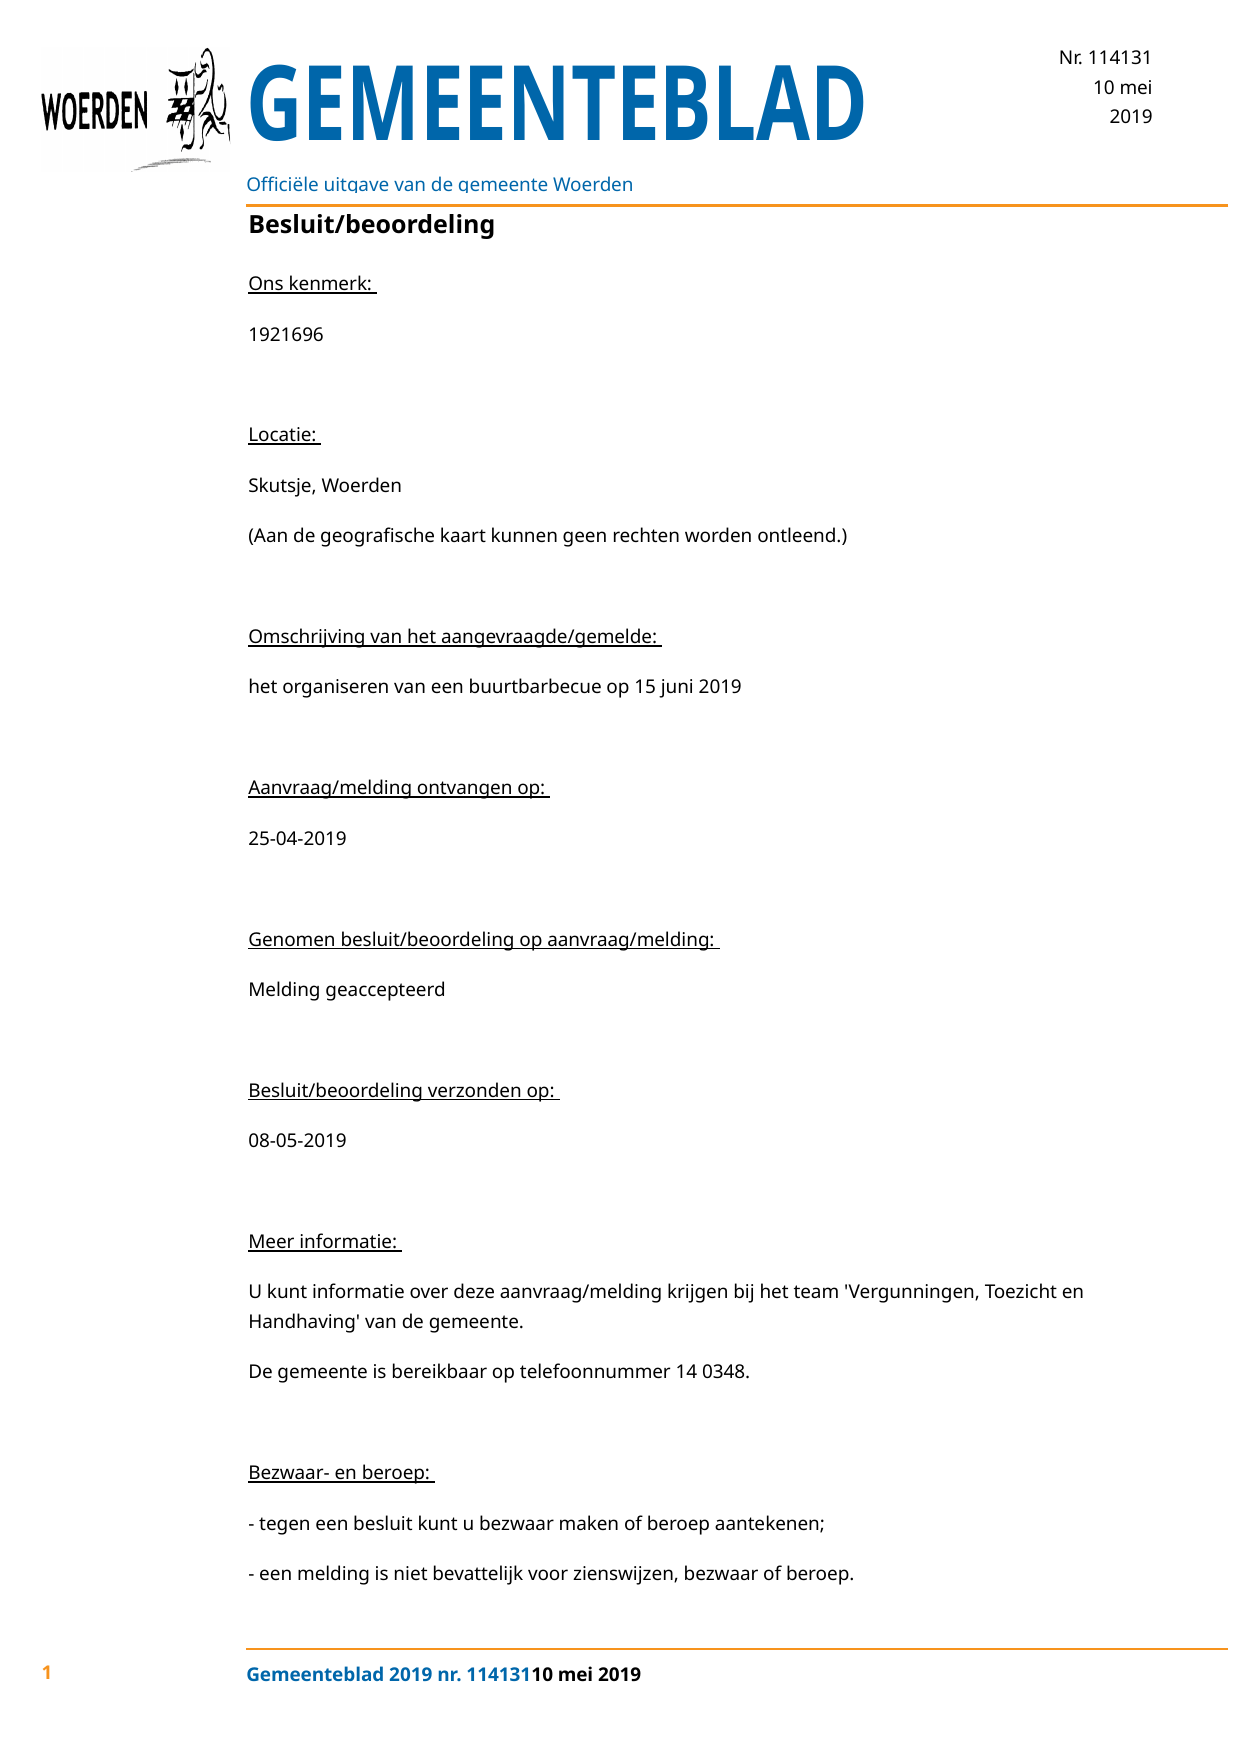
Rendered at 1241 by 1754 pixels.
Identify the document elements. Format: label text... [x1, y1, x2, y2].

text (Aan de geografische kaart kunnen geen rechten worden ontleend.) [248, 522, 1152, 548]
text Bezwaar- en beroep: [248, 1459, 1152, 1485]
text - een melding is niet bevattelijk voor zienswijzen, bezwaar of beroep. [248, 1560, 1152, 1586]
text Besluit/beoordeling [248, 207, 1152, 241]
text het organiseren van een buurtbarbecue op 15 juni 2019 [248, 674, 1152, 699]
text De gemeente is bereikbaar op telefoonnummer 14 0348. [248, 1359, 1152, 1384]
text 08-05-2019 [248, 1127, 1152, 1153]
text Besluit/beoordeling verzonden op: [248, 1077, 1152, 1103]
text 1921696 [248, 321, 1152, 346]
text Locatie: [248, 422, 1152, 447]
text 25-04-2019 [248, 825, 1152, 851]
text Skutsje, Woerden [248, 472, 1152, 498]
text U kunt informatie over deze aanvraag/melding krijgen bij het team 'Vergunningen, Toezicht en Handhaving' van de gemeente. [248, 1279, 1152, 1334]
text Ons kenmerk: [248, 270, 1152, 296]
picture [41, 47, 231, 172]
text Genomen besluit/beoordeling op aanvraag/melding: [248, 926, 1152, 951]
text - tegen een besluit kunt u bezwaar maken of beroep aantekenen; [248, 1510, 1152, 1536]
text Meer informatie: [248, 1228, 1152, 1254]
text Melding geaccepteerd [248, 976, 1152, 1002]
text Omschrijving van het aangevraagde/gemelde: [248, 623, 1152, 649]
text Aanvraag/melding ontvangen op: [248, 774, 1152, 800]
